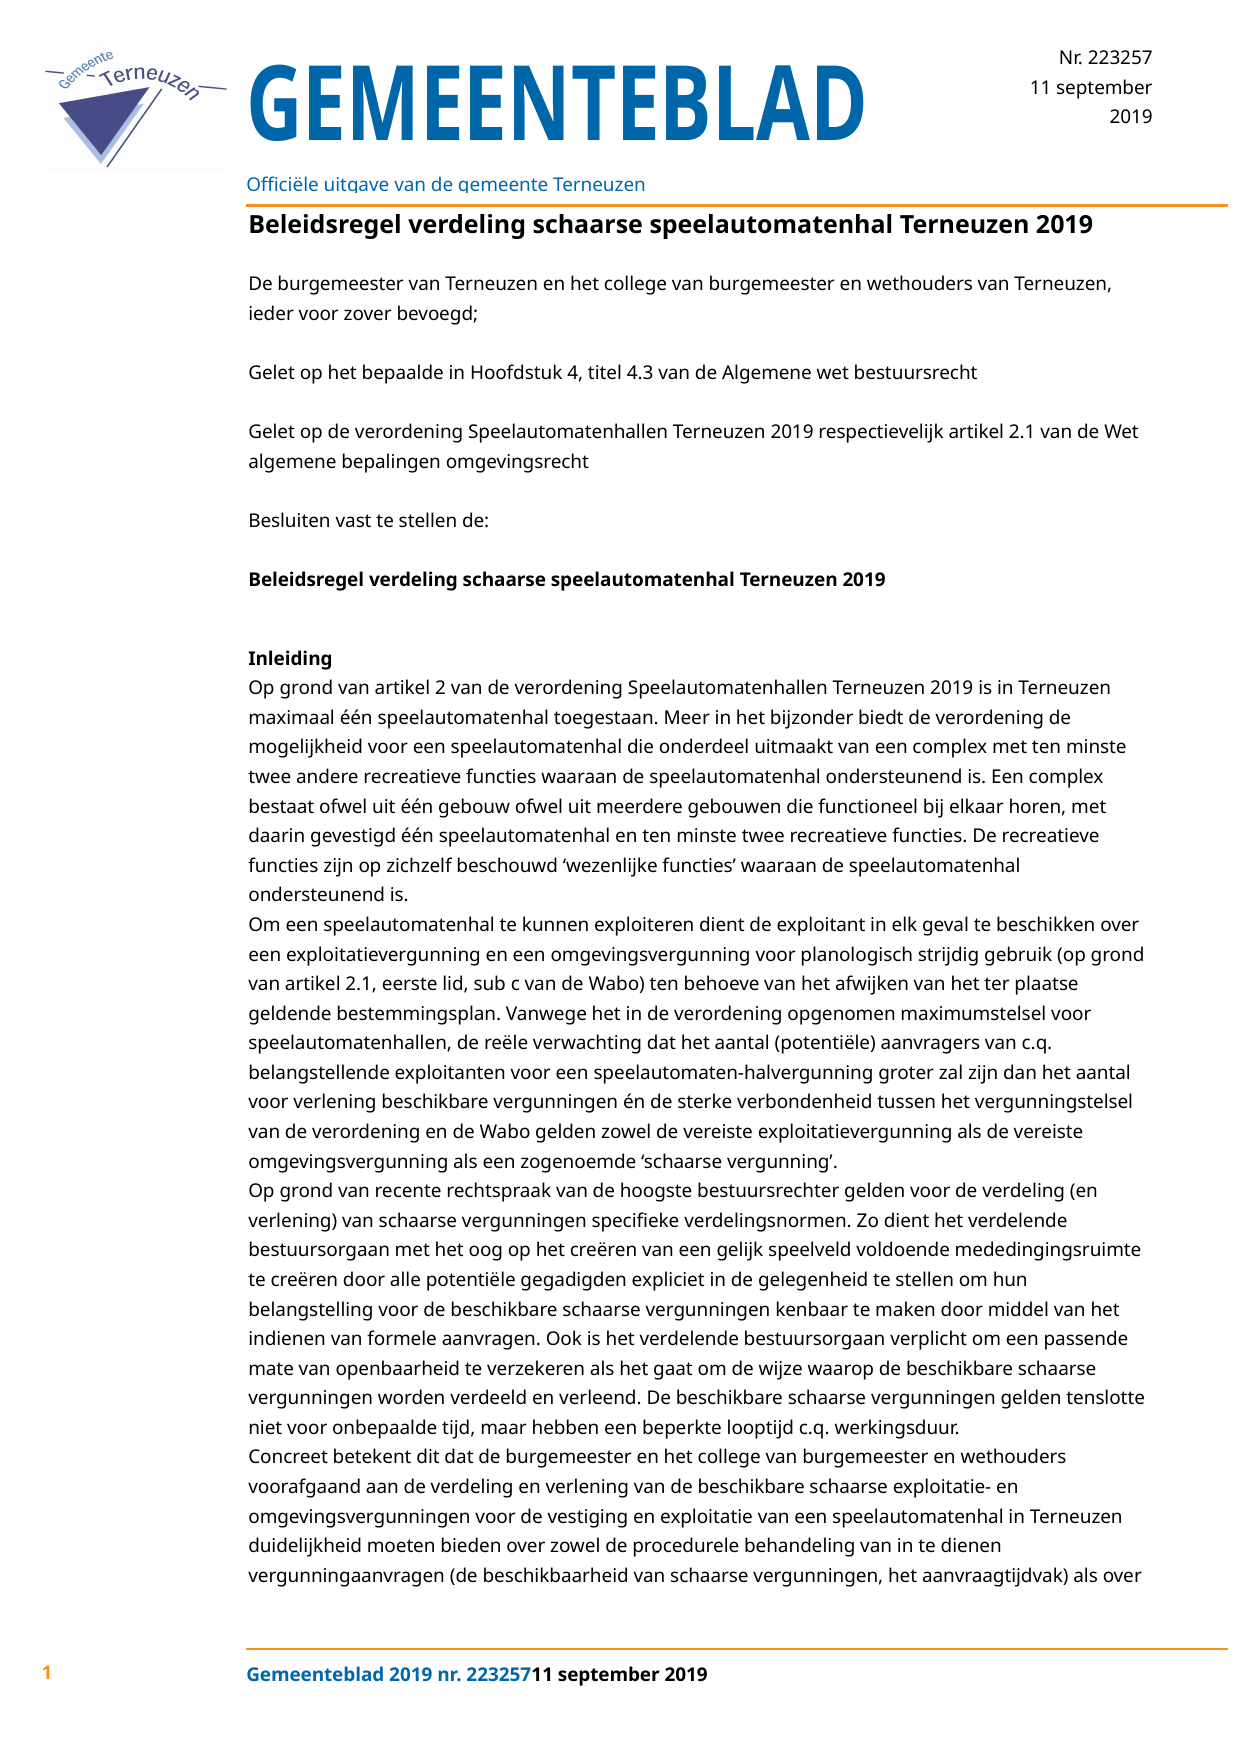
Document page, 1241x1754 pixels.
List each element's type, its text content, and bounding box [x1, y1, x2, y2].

text De burgemeester van Terneuzen en het college van burgemeester en wethouders van Terneuzen, ieder voor zover bevoegd; [248, 270, 1152, 326]
text Inleiding [248, 645, 1152, 671]
text Concreet betekent dit dat de burgemeester en het college van burgemeester en wethouders voorafgaand aan de verdeling en verlening van de beschikbare schaarse exploitatie- en omgevingsvergunningen voor de vestiging en exploitatie van een speelautomatenhal in Terneuzen duidelijkheid moeten bieden over zowel de procedurele behandeling van in te dienen vergunningaanvragen (de beschikbaarheid van schaarse vergunningen, het aanvraagtijdvak) als over [248, 1444, 1152, 1588]
text Gelet op het bepaalde in Hoofdstuk 4, titel 4.3 van de Algemene wet bestuursrecht [248, 359, 1152, 385]
text Om een speelautomatenhal te kunnen exploiteren dient de exploitant in elk geval te beschikken over een exploitatievergunning en een omgevingsvergunning voor planologisch strijdig gebruik (op grond van artikel 2.1, eerste lid, sub c van de Wabo) ten behoeve van het afwijken van het ter plaatse geldende bestemmingsplan. Vanwege het in de verordening opgenomen maximumstelsel voor speelautomatenhallen, de reële verwachting dat het aantal (potentiële) aanvragers van c.q. belangstellende exploitanten voor een speelautomaten-halvergunning groter zal zijn dan het aantal voor verlening beschikbare vergunningen én de sterke verbondenheid tussen het vergunningstelsel van de verordening en de Wabo gelden zowel de vereiste exploitatievergunning als de vereiste omgevingsvergunning als een zogenoemde ‘schaarse vergunning’. [248, 911, 1152, 1174]
text Beleidsregel verdeling schaarse speelautomatenhal Terneuzen 2019 [248, 566, 1152, 592]
text Gelet op de verordening Speelautomatenhallen Terneuzen 2019 respectievelijk artikel 2.1 van de Wet algemene bepalingen omgevingsrecht [248, 418, 1152, 473]
text Op grond van artikel 2 van de verordening Speelautomatenhallen Terneuzen 2019 is in Terneuzen maximaal één speelautomatenhal toegestaan. Meer in het bijzonder biedt de verordening de mogelijkheid voor een speelautomatenhal die onderdeel uitmaakt van een complex met ten minste twee andere recreatieve functies waaraan de speelautomatenhal ondersteunend is. Een complex bestaat ofwel uit één gebouw ofwel uit meerdere gebouwen die functioneel bij elkaar horen, met daarin gevestigd één speelautomatenhal en ten minste twee recreatieve functies. De recreatieve functies zijn op zichzelf beschouwd ‘wezenlijke functies’ waaraan de speelautomatenhal ondersteunend is. [248, 674, 1152, 907]
text Besluiten vast te stellen de: [248, 507, 1152, 533]
picture [41, 47, 231, 172]
text Beleidsregel verdeling schaarse speelautomatenhal Terneuzen 2019 [248, 207, 1152, 241]
text Op grond van recente rechtspraak van de hoogste bestuursrechter gelden voor de verdeling (en verlening) van schaarse vergunningen specifieke verdelingsnormen. Zo dient het verdelende bestuursorgaan met het oog op het creëren van een gelijk speelveld voldoende mededingingsruimte te creëren door alle potentiële gegadigden expliciet in de gelegenheid te stellen om hun belangstelling voor de beschikbare schaarse vergunningen kenbaar te maken door middel van het indienen van formele aanvragen. Ook is het verdelende bestuursorgaan verplicht om een passende mate van openbaarheid te verzekeren als het gaat om de wijze waarop de beschikbare schaarse vergunningen worden verdeeld en verleend. De beschikbare schaarse vergunningen gelden tenslotte niet voor onbepaalde tijd, maar hebben een beperkte looptijd c.q. werkingsduur. [248, 1177, 1152, 1440]
